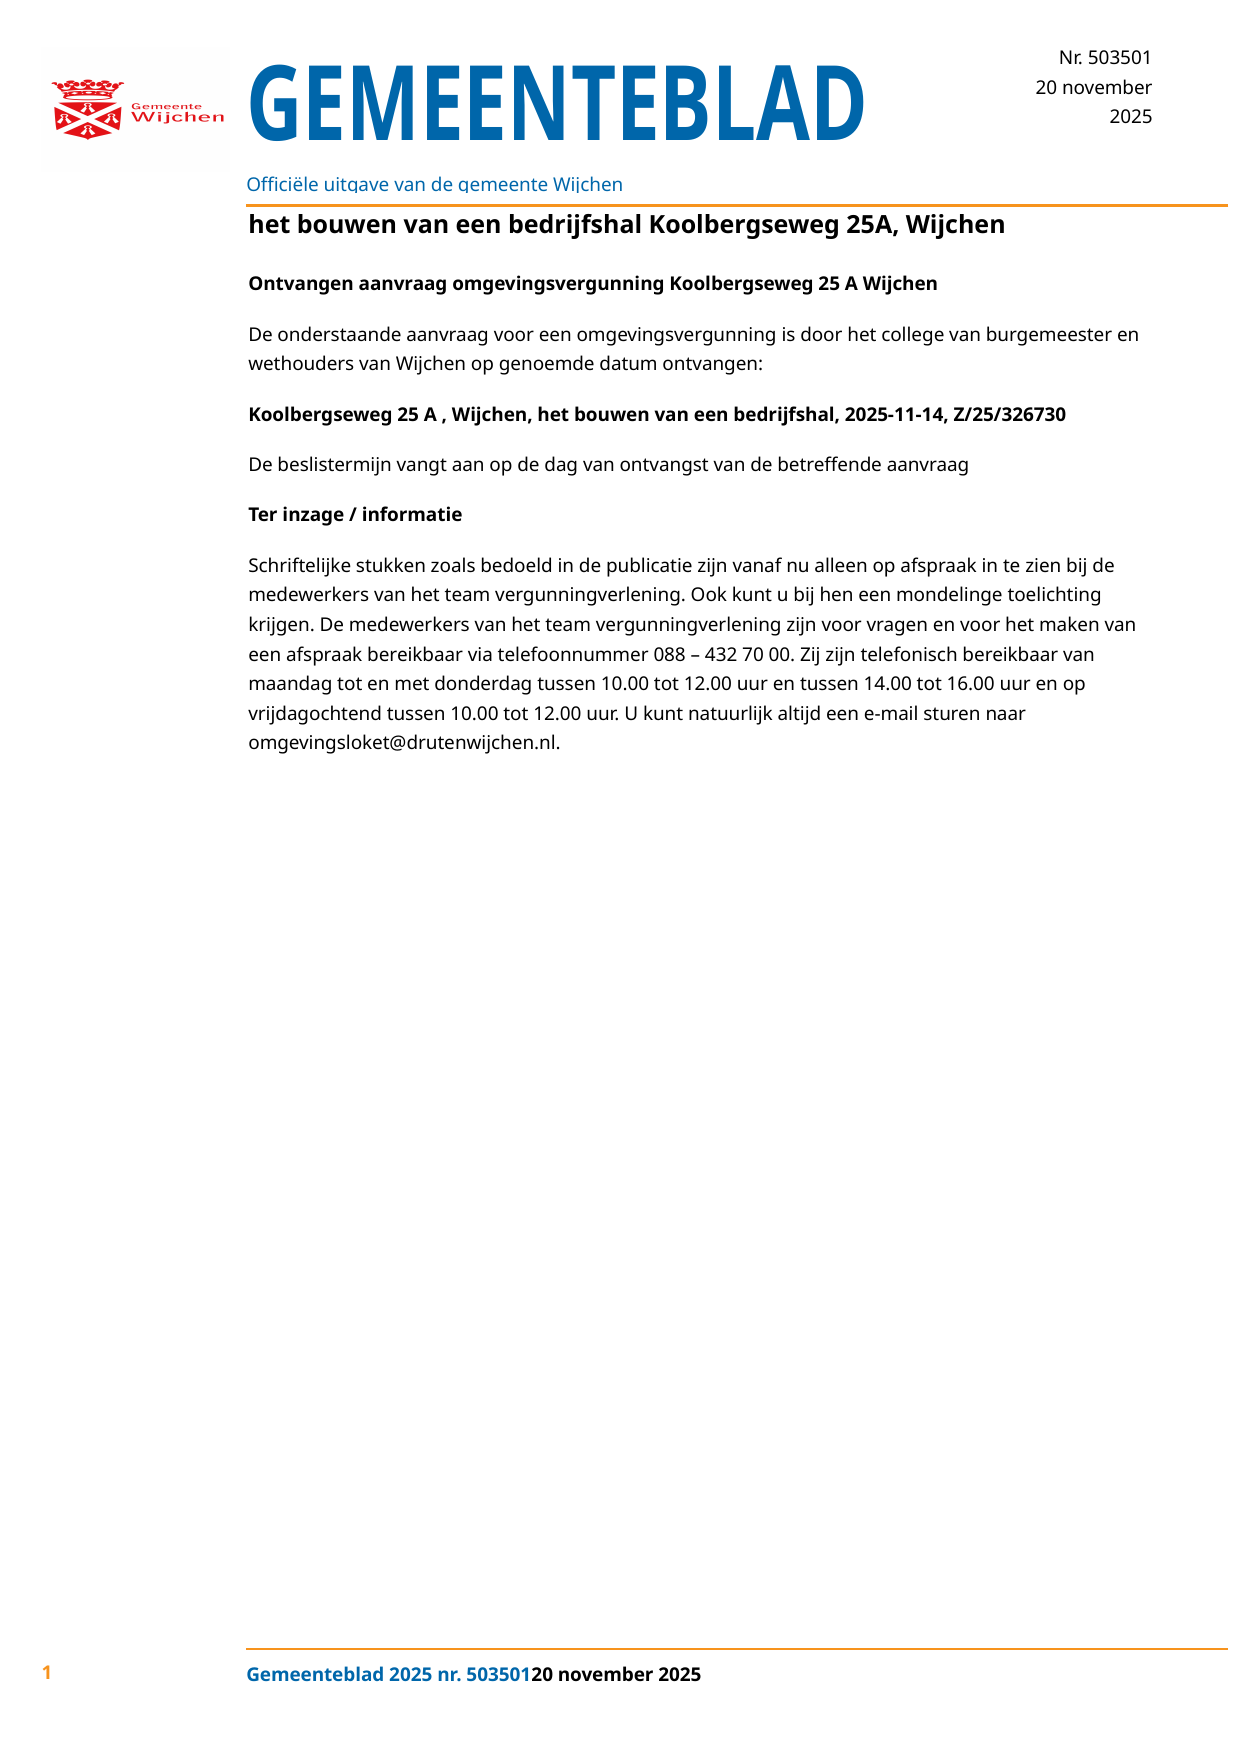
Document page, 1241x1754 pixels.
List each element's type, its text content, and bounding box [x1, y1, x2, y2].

text De onderstaande aanvraag voor een omgevingsvergunning is door het college van burgemeester en wethouders van Wijchen op genoemde datum ontvangen: [248, 321, 1152, 376]
text Schriftelijke stukken zoals bedoeld in de publicatie zijn vanaf nu alleen op afspraak in te zien bij de medewerkers van het team vergunningverlening. Ook kunt u bij hen een mondelinge toelichting krijgen. De medewerkers van het team vergunningverlening zijn voor vragen en voor het maken van een afspraak bereikbaar via telefoonnummer 088 – 432 70 00. Zij zijn telefonisch bereikbaar van maandag tot en met donderdag tussen 10.00 tot 12.00 uur en tussen 14.00 tot 16.00 uur en op vrijdagochtend tussen 10.00 tot 12.00 uur. U kunt natuurlijk altijd een e-mail sturen naar omgevingsloket@drutenwijchen.nl. [248, 552, 1152, 755]
text Koolbergseweg 25 A , Wijchen, het bouwen van een bedrijfshal, 2025-11-14, Z/25/326730 [248, 401, 1152, 426]
text Ter inzage / informatie [248, 502, 1152, 527]
text Ontvangen aanvraag omgevingsvergunning Koolbergseweg 25 A Wijchen [248, 270, 1152, 296]
text het bouwen van een bedrijfshal Koolbergseweg 25A, Wijchen [248, 207, 1152, 241]
text De beslistermijn vangt aan op de dag van ontvangst van de betreffende aanvraag [248, 451, 1152, 477]
picture [41, 47, 231, 172]
